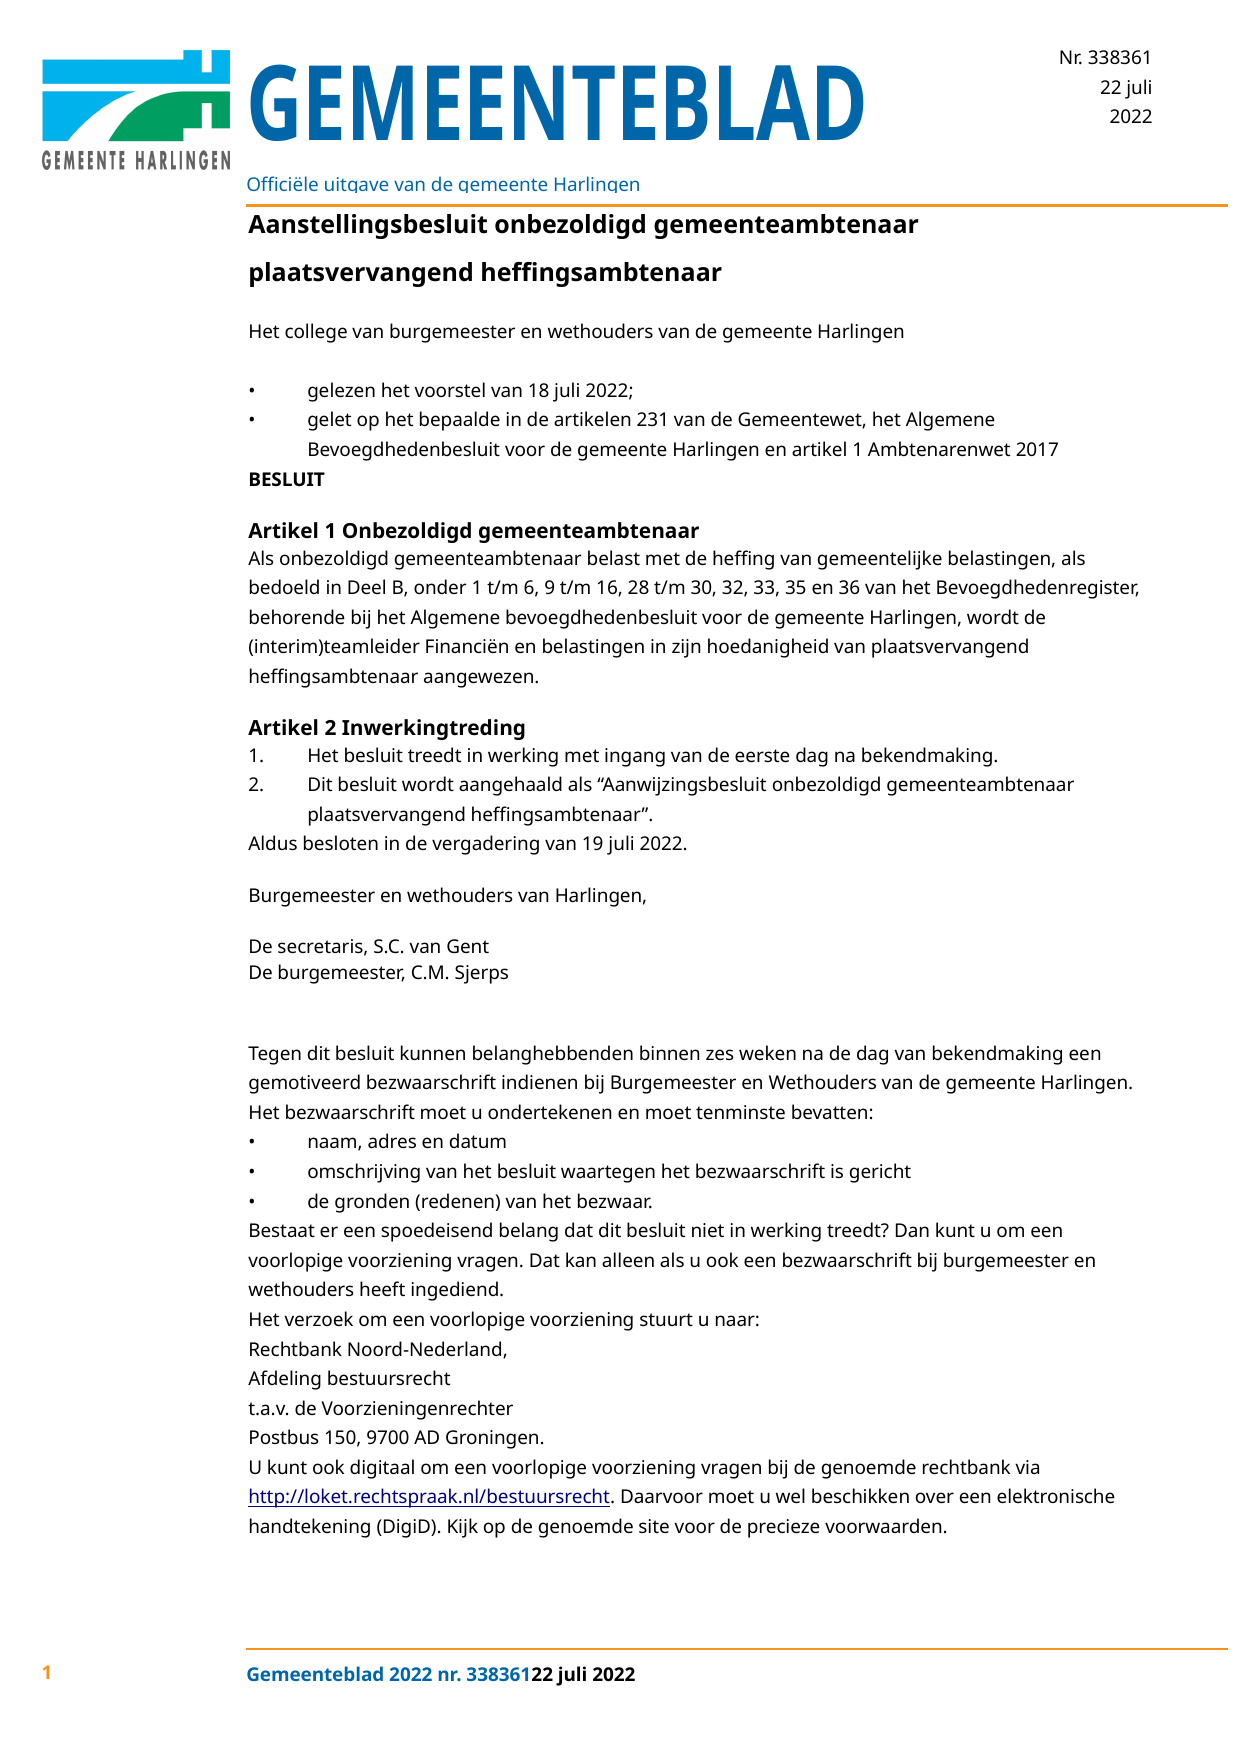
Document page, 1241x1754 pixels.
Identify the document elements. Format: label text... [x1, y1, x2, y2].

text Aanstellingsbesluit onbezoldigd gemeenteambtenaar plaatsvervangend heffingsambtenaar [248, 207, 1152, 288]
text Afdeling bestuursrecht [248, 1365, 1152, 1391]
text Het verzoek om een voorlopige voorziening stuurt u naar: [248, 1306, 1152, 1332]
text De burgemeester, C.M. Sjerps [248, 959, 1152, 985]
text Aldus besloten in de vergadering van 19 juli 2022. [248, 831, 1152, 856]
text Bestaat er een spoedeisend belang dat dit besluit niet in werking treedt? Dan kunt u om een voorlopige voorziening vragen. Dat kan alleen als u ook een bezwaarschrift bij burgemeester en wethouders heeft ingediend. [248, 1217, 1152, 1302]
text Tegen dit besluit kunnen belanghebbenden binnen zes weken na de dag van bekendmaking een gemotiveerd bezwaarschrift indienen bij Burgemeester en Wethouders van de gemeente Harlingen. [248, 1040, 1152, 1095]
picture [41, 47, 231, 172]
list Dit besluit wordt aangehaald als “Aanwijzingsbesluit onbezoldigd gemeenteambtenaar plaatsvervangend heffingsambtenaar”. [248, 771, 1152, 827]
text De secretaris, S.C. van Gent [248, 933, 1152, 959]
list naam, adres en datum [248, 1129, 1152, 1154]
list omschrijving van het besluit waartegen het bezwaarschrift is gericht [248, 1158, 1152, 1184]
text Artikel 2 Inwerkingtreding [248, 713, 1152, 742]
text Het college van burgemeester en wethouders van de gemeente Harlingen [248, 318, 1152, 344]
text Artikel 1 Onbezoldigd gemeenteambtenaar [248, 516, 1152, 545]
text U kunt ook digitaal om een voorlopige voorziening vragen bij de genoemde rechtbank via http://loket.rechtspraak.nl/bestuursrecht. Daarvoor moet u wel beschikken over een elektronische handtekening (DigiD). Kijk op de genoemde site voor de precieze voorwaarden. [248, 1454, 1152, 1539]
list gelet op het bepaalde in de artikelen 231 van de Gemeentewet, het Algemene Bevoegdhedenbesluit voor de gemeente Harlingen en artikel 1 Ambtenarenwet 2017 [248, 407, 1152, 462]
text Burgemeester en wethouders van Harlingen, [248, 882, 1152, 908]
list gelezen het voorstel van 18 juli 2022; [248, 377, 1152, 403]
text Postbus 150, 9700 AD Groningen. [248, 1424, 1152, 1450]
list de gronden (redenen) van het bezwaar. [248, 1188, 1152, 1213]
text BESLUIT [248, 466, 1152, 492]
list Het besluit treedt in werking met ingang van de eerste dag na bekendmaking. [248, 742, 1152, 768]
text t.a.v. de Voorzieningenrechter [248, 1395, 1152, 1421]
text Het bezwaarschrift moet u ondertekenen en moet tenminste bevatten: [248, 1099, 1152, 1125]
text Als onbezoldigd gemeenteambtenaar belast met de heffing van gemeentelijke belastingen, als bedoeld in Deel B, onder 1 t/m 6, 9 t/m 16, 28 t/m 30, 32, 33, 35 en 36 van het Bevoegdhedenregister, behorende bij het Algemene bevoegdhedenbesluit voor de gemeente Harlingen, wordt de (interim)teamleider Financiën en belastingen in zijn hoedanigheid van plaatsvervangend heffingsambtenaar aangewezen. [248, 545, 1152, 689]
text Rechtbank Noord-Nederland, [248, 1336, 1152, 1361]
